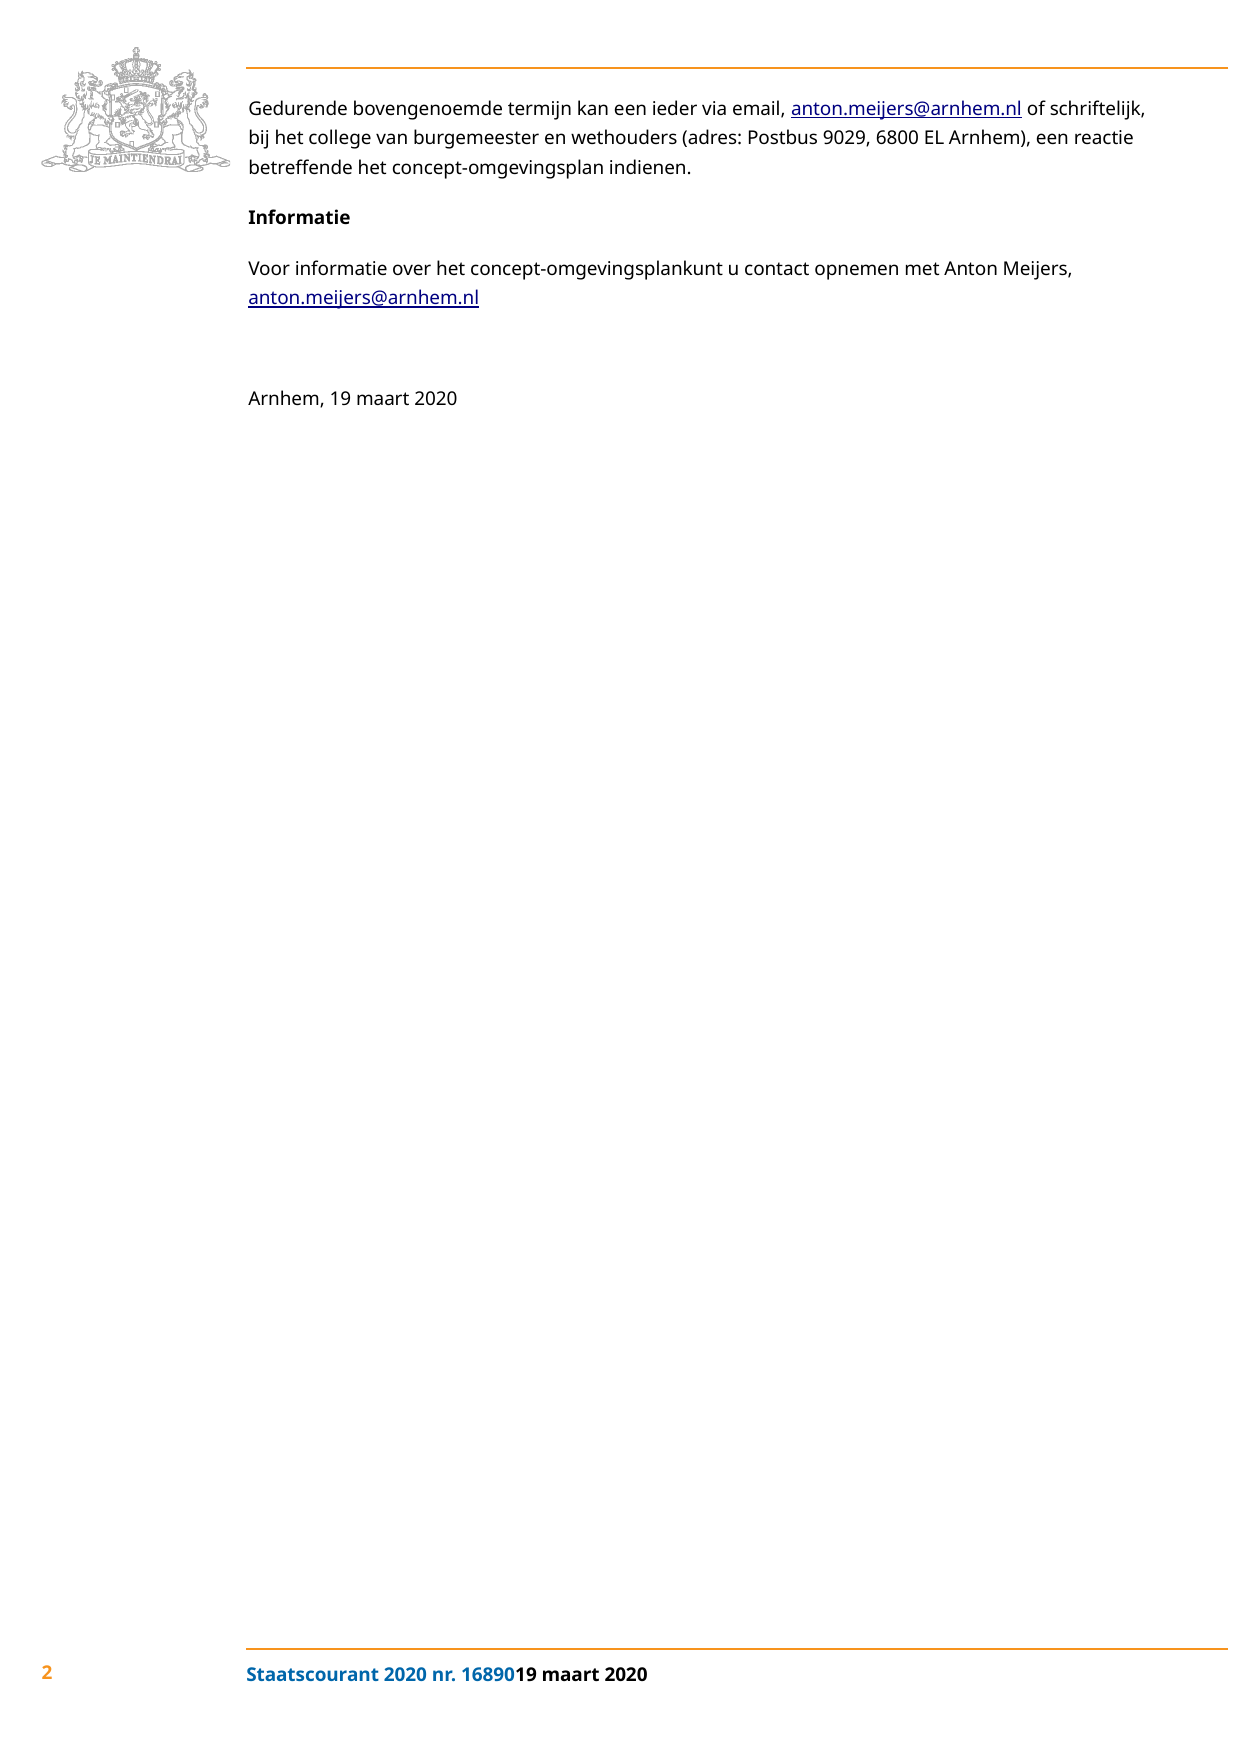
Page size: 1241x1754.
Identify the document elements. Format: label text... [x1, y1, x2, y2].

text Gedurende bovengenoemde termijn kan een ieder via email, anton.meijers@arnhem.nl of schriftelijk, bij het college van burgemeester en wethouders (adres: Postbus 9029, 6800 EL Arnhem), een reactie betreffende het concept-omgevingsplan indienen. [248, 95, 1152, 180]
text Arnhem, 19 maart 2020 [248, 385, 1152, 411]
text Informatie [248, 204, 1152, 230]
picture [41, 47, 231, 172]
text Voor informatie over het concept-omgevingsplankunt u contact opnemen met Anton Meijers, anton.meijers@arnhem.nl [248, 255, 1152, 310]
